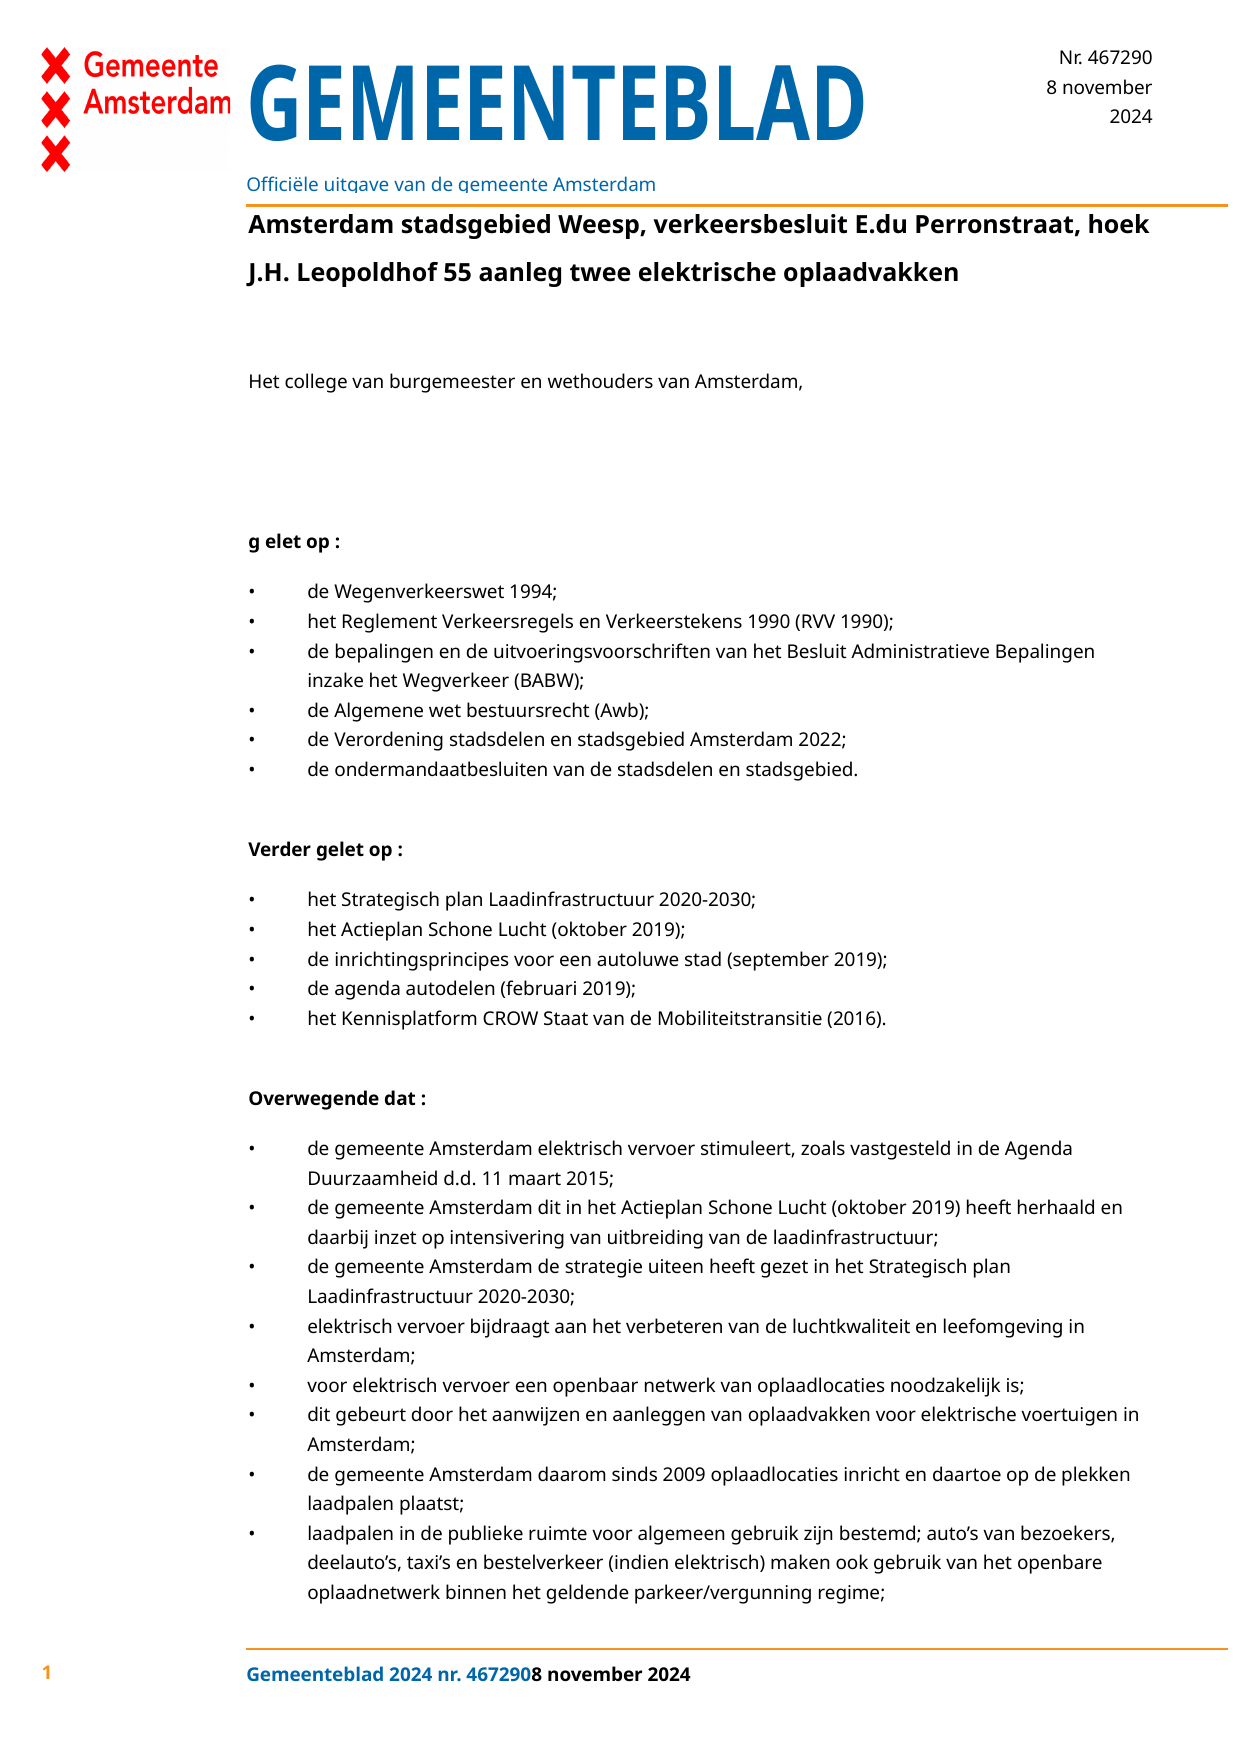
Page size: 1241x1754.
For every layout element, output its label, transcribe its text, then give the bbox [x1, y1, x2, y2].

list de bepalingen en de uitvoeringsvoorschriften van het Besluit Administratieve Bepalingen inzake het Wegverkeer (BABW); [248, 638, 1152, 693]
list de inrichtingsprincipes voor een autoluwe stad (september 2019); [248, 946, 1152, 971]
list het Strategisch plan Laadinfrastructuur 2020-2030; [248, 887, 1152, 912]
list laadpalen in de publieke ruimte voor algemeen gebruik zijn bestemd; auto’s van bezoekers, deelauto’s, taxi’s en bestelverkeer (indien elektrisch) maken ook gebruik van het openbare oplaadnetwerk binnen het geldende parkeer/vergunning regime; [248, 1520, 1152, 1605]
text Verder gelet op : [248, 836, 1152, 862]
text Amsterdam stadsgebied Weesp, verkeersbesluit E.du Perronstraat, hoek J.H. Leopoldhof 55 aanleg twee elektrische oplaadvakken [248, 207, 1152, 288]
list de gemeente Amsterdam dit in het Actieplan Schone Lucht (oktober 2019) heeft herhaald en daarbij inzet op intensivering van uitbreiding van de laadinfrastructuur; [248, 1194, 1152, 1250]
text Overwegende dat : [248, 1085, 1152, 1111]
list de gemeente Amsterdam daarom sinds 2009 oplaadlocaties inricht en daartoe op de plekken laadpalen plaatst; [248, 1461, 1152, 1516]
picture [41, 47, 231, 172]
list voor elektrisch vervoer een openbaar netwerk van oplaadlocaties noodzakelijk is; [248, 1372, 1152, 1398]
list het Kennisplatform CROW Staat van de Mobiliteitstransitie (2016). [248, 1005, 1152, 1031]
list de agenda autodelen (februari 2019); [248, 975, 1152, 1001]
list de gemeente Amsterdam de strategie uiteen heeft gezet in het Strategisch plan Laadinfrastructuur 2020-2030; [248, 1254, 1152, 1309]
list de Algemene wet bestuursrecht (Awb); [248, 697, 1152, 723]
list de gemeente Amsterdam elektrisch vervoer stimuleert, zoals vastgesteld in de Agenda Duurzaamheid d.d. 11 maart 2015; [248, 1135, 1152, 1191]
list de Verordening stadsdelen en stadsgebied Amsterdam 2022; [248, 727, 1152, 752]
list het Actieplan Schone Lucht (oktober 2019); [248, 916, 1152, 942]
text g elet op : [248, 528, 1152, 554]
list het Reglement Verkeersregels en Verkeerstekens 1990 (RVV 1990); [248, 608, 1152, 634]
list de Wegenverkeerswet 1994; [248, 579, 1152, 604]
list elektrisch vervoer bijdraagt aan het verbeteren van de luchtkwaliteit en leefomgeving in Amsterdam; [248, 1313, 1152, 1368]
text Het college van burgemeester en wethouders van Amsterdam, [248, 368, 1152, 394]
list dit gebeurt door het aanwijzen en aanleggen van oplaadvakken voor elektrische voertuigen in Amsterdam; [248, 1402, 1152, 1457]
list de ondermandaatbesluiten van de stadsdelen en stadsgebied. [248, 756, 1152, 782]
